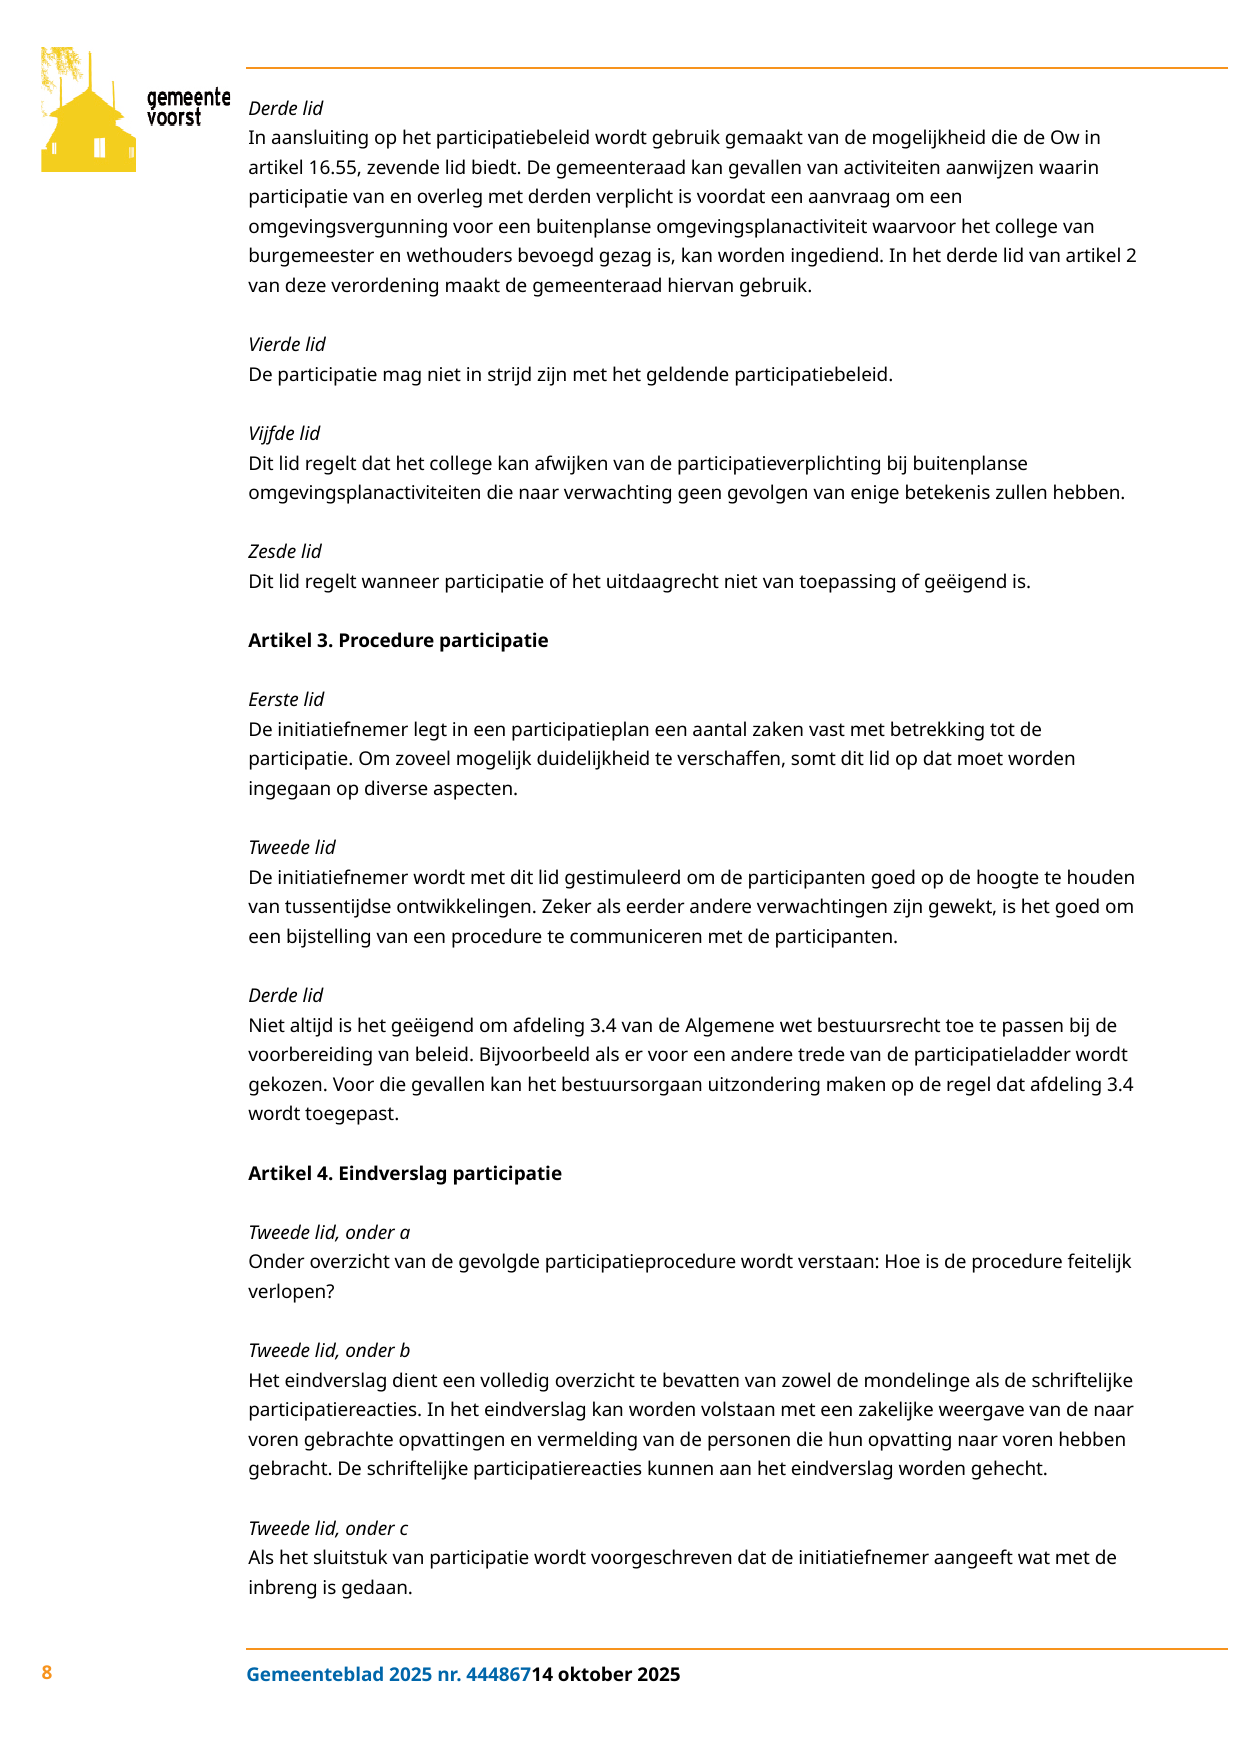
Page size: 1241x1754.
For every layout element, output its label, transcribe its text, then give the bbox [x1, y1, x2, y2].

text De initiatiefnemer legt in een participatieplan een aantal zaken vast met betrekking tot de participatie. Om zoveel mogelijk duidelijkheid te verschaffen, somt dit lid op dat moet worden ingegaan op diverse aspecten. [248, 716, 1152, 801]
text Het eindverslag dient een volledig overzicht te bevatten van zowel de mondelinge als de schriftelijke participatiereacties. In het eindverslag kan worden volstaan met een zakelijke weergave van de naar voren gebrachte opvattingen en vermelding van de personen die hun opvatting naar voren hebben gebracht. De schriftelijke participatiereacties kunnen aan het eindverslag worden gehecht. [248, 1367, 1152, 1481]
text Niet altijd is het geëigend om afdeling 3.4 van de Algemene wet bestuursrecht toe te passen bij de voorbereiding van beleid. Bijvoorbeeld als er voor een andere trede van de participatieladder wordt gekozen. Voor die gevallen kan het bestuursorgaan uitzondering maken op de regel dat afdeling 3.4 wordt toegepast. [248, 1012, 1152, 1126]
text Artikel 3. Procedure participatie [248, 627, 1152, 653]
text Tweede lid, onder c [248, 1515, 1152, 1541]
text Onder overzicht van de gevolgde participatieprocedure wordt verstaan: Hoe is de procedure feitelijk verlopen? [248, 1248, 1152, 1304]
text De initiatiefnemer wordt met dit lid gestimuleerd om de participanten goed op de hoogte te houden van tussentijdse ontwikkelingen. Zeker als eerder andere verwachtingen zijn gewekt, is het goed om een bijstelling van een procedure te communiceren met de participanten. [248, 864, 1152, 949]
text Zesde lid [248, 538, 1152, 564]
text Tweede lid, onder b [248, 1337, 1152, 1363]
text Artikel 4. Eindverslag participatie [248, 1160, 1152, 1186]
text Derde lid [248, 982, 1152, 1008]
text Als het sluitstuk van participatie wordt voorgeschreven dat de initiatiefnemer aangeeft wat met de inbreng is gedaan. [248, 1544, 1152, 1600]
text Tweede lid, onder a [248, 1219, 1152, 1245]
text Vijfde lid [248, 420, 1152, 446]
text Dit lid regelt dat het college kan afwijken van de participatieverplichting bij buitenplanse omgevingsplanactiviteiten die naar verwachting geen gevolgen van enige betekenis zullen hebben. [248, 450, 1152, 505]
text Vierde lid [248, 331, 1152, 357]
picture [41, 47, 231, 172]
text Tweede lid [248, 834, 1152, 860]
text Derde lid [248, 95, 1152, 121]
text De participatie mag niet in strijd zijn met het geldende participatiebeleid. [248, 361, 1152, 387]
text Eerste lid [248, 686, 1152, 712]
text Dit lid regelt wanneer participatie of het uitdaagrecht niet van toepassing of geëigend is. [248, 568, 1152, 594]
text In aansluiting op het participatiebeleid wordt gebruik gemaakt van de mogelijkheid die de Ow in artikel 16.55, zevende lid biedt. De gemeenteraad kan gevallen van activiteiten aanwijzen waarin participatie van en overleg met derden verplicht is voordat een aanvraag om een omgevingsvergunning voor een buitenplanse omgevingsplanactiviteit waarvoor het college van burgemeester en wethouders bevoegd gezag is, kan worden ingediend. In het derde lid van artikel 2 van deze verordening maakt de gemeenteraad hiervan gebruik. [248, 124, 1152, 298]
